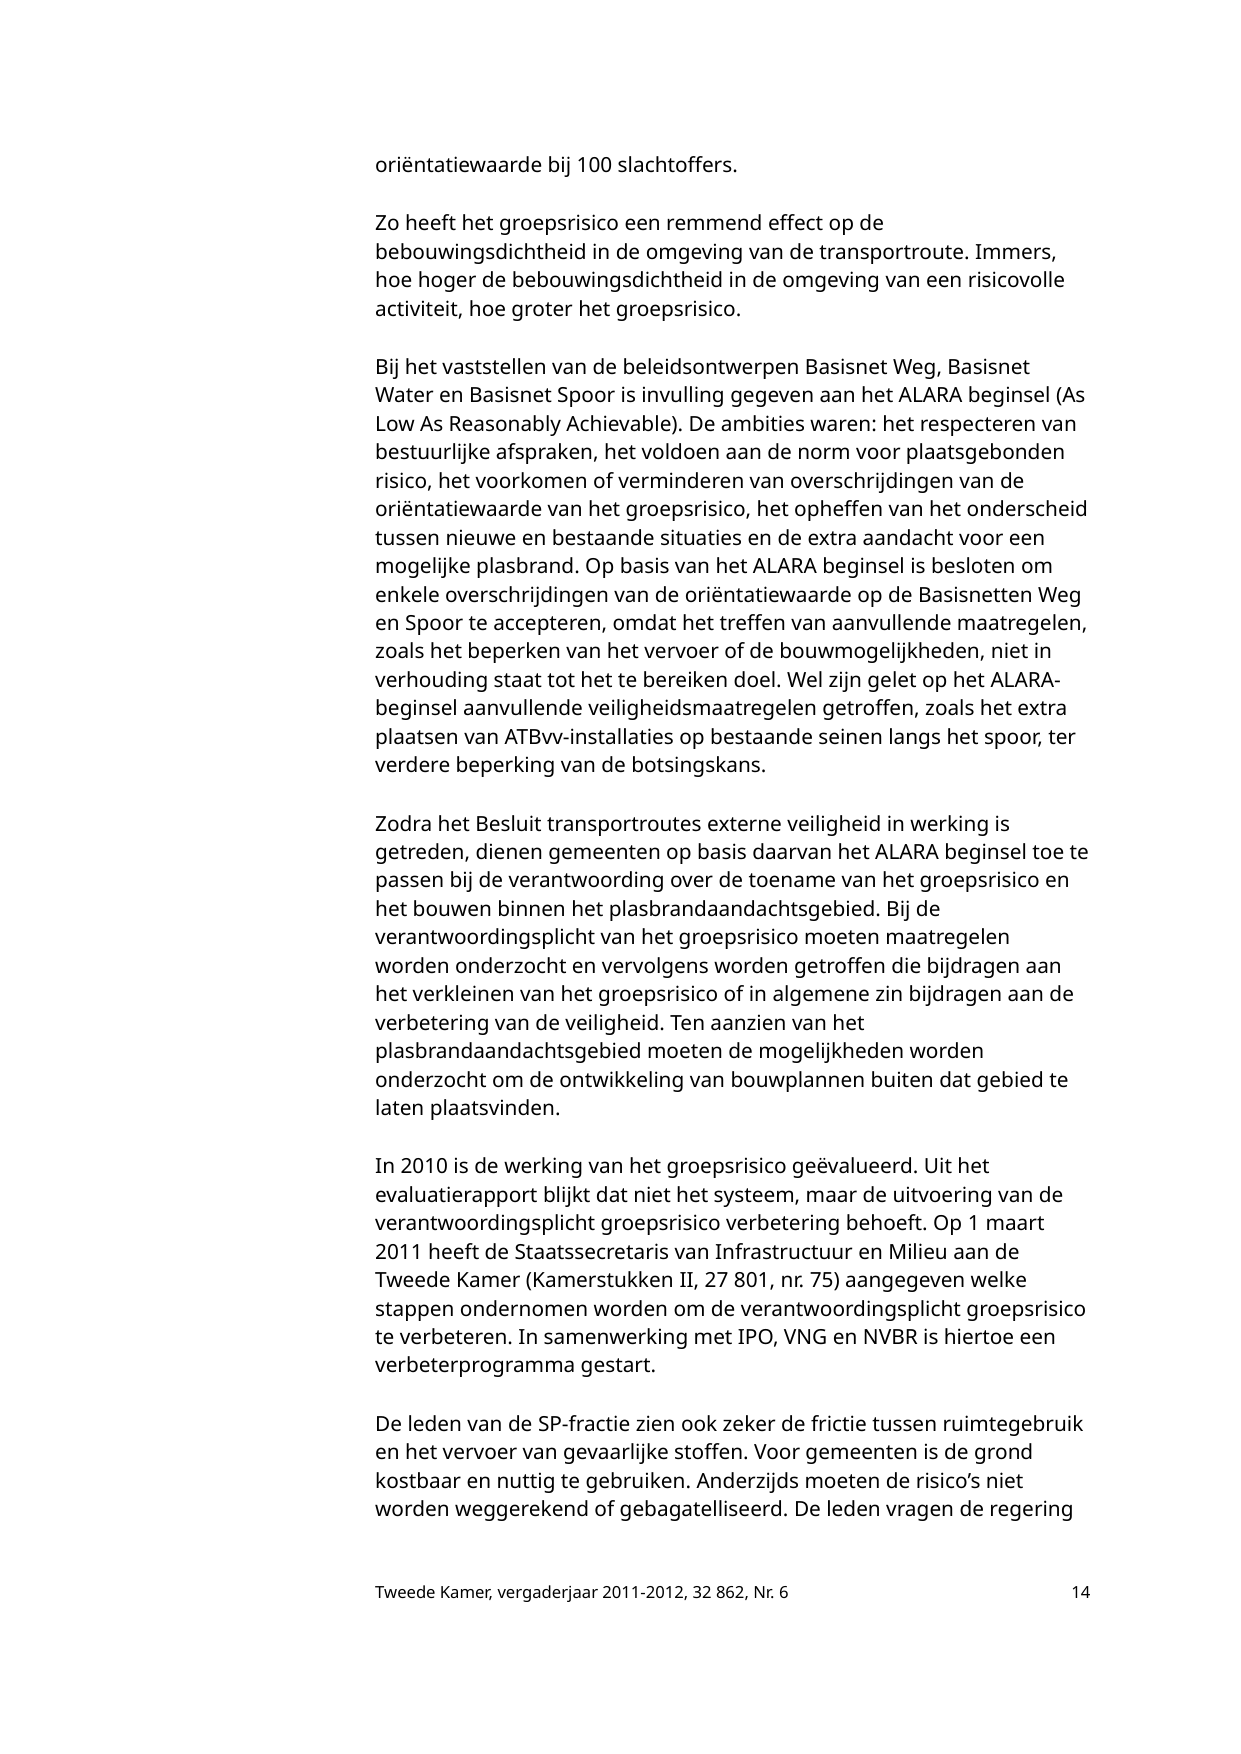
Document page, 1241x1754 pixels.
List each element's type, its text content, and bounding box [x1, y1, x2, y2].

text De leden van de SP-fractie zien ook zeker de frictie tussen ruimtegebruik en het vervoer van gevaarlijke stoffen. Voor gemeenten is de grond kostbaar en nuttig te gebruiken. Anderzijds moeten de risico’s niet worden weggerekend of gebagatelliseerd. De leden vragen de regering [375, 1409, 1090, 1523]
text Bij het vaststellen van de beleidsontwerpen Basisnet Weg, Basisnet Water en Basisnet Spoor is invulling gegeven aan het ALARA beginsel (As Low As Reasonably Achievable). De ambities waren: het respecteren van bestuurlijke afspraken, het voldoen aan de norm voor plaatsgebonden risico, het voorkomen of verminderen van overschrijdingen van de oriëntatiewaarde van het groepsrisico, het opheffen van het onderscheid tussen nieuwe en bestaande situaties en de extra aandacht voor een mogelijke plasbrand. Op basis van het ALARA beginsel is besloten om enkele overschrijdingen van de oriëntatiewaarde op de Basisnetten Weg en Spoor te accepteren, omdat het treffen van aanvullende maatregelen, zoals het beperken van het vervoer of de bouwmogelijkheden, niet in verhouding staat tot het te bereiken doel. Wel zijn gelet op het ALARA-beginsel aanvullende veiligheidsmaatregelen getroffen, zoals het extra plaatsen van ATBvv-installaties op bestaande seinen langs het spoor, ter verdere beperking van de botsingskans. [375, 352, 1090, 779]
text In 2010 is de werking van het groepsrisico geëvalueerd. Uit het evaluatierapport blijkt dat niet het systeem, maar de uitvoering van de verantwoordingsplicht groepsrisico verbetering behoeft. Op 1 maart 2011 heeft de Staatssecretaris van Infrastructuur en Milieu aan de Tweede Kamer (Kamerstukken II, 27 801, nr. 75) aangegeven welke stappen ondernomen worden om de verantwoordingsplicht groepsrisico te verbeteren. In samenwerking met IPO, VNG en NVBR is hiertoe een verbeterprogramma gestart. [375, 1152, 1090, 1379]
text Zodra het Besluit transportroutes externe veiligheid in werking is getreden, dienen gemeenten op basis daarvan het ALARA beginsel toe te passen bij de verantwoording over de toename van het groepsrisico en het bouwen binnen het plasbrandaandachtsgebied. Bij de verantwoordingsplicht van het groepsrisico moeten maatregelen worden onderzocht en vervolgens worden getroffen die bijdragen aan het verkleinen van het groepsrisico of in algemene zin bijdragen aan de verbetering van de veiligheid. Ten aanzien van het plasbrandaandachtsgebied moeten de mogelijkheden worden onderzocht om de ontwikkeling van bouwplannen buiten dat gebied te laten plaatsvinden. [375, 809, 1090, 1122]
text oriëntatiewaarde bij 100 slachtoffers. [375, 150, 1090, 178]
text Zo heeft het groepsrisico een remmend effect op de bebouwingsdichtheid in de omgeving van de transportroute. Immers, hoe hoger de bebouwingsdichtheid in de omgeving van een risicovolle activiteit, hoe groter het groepsrisico. [375, 208, 1090, 322]
